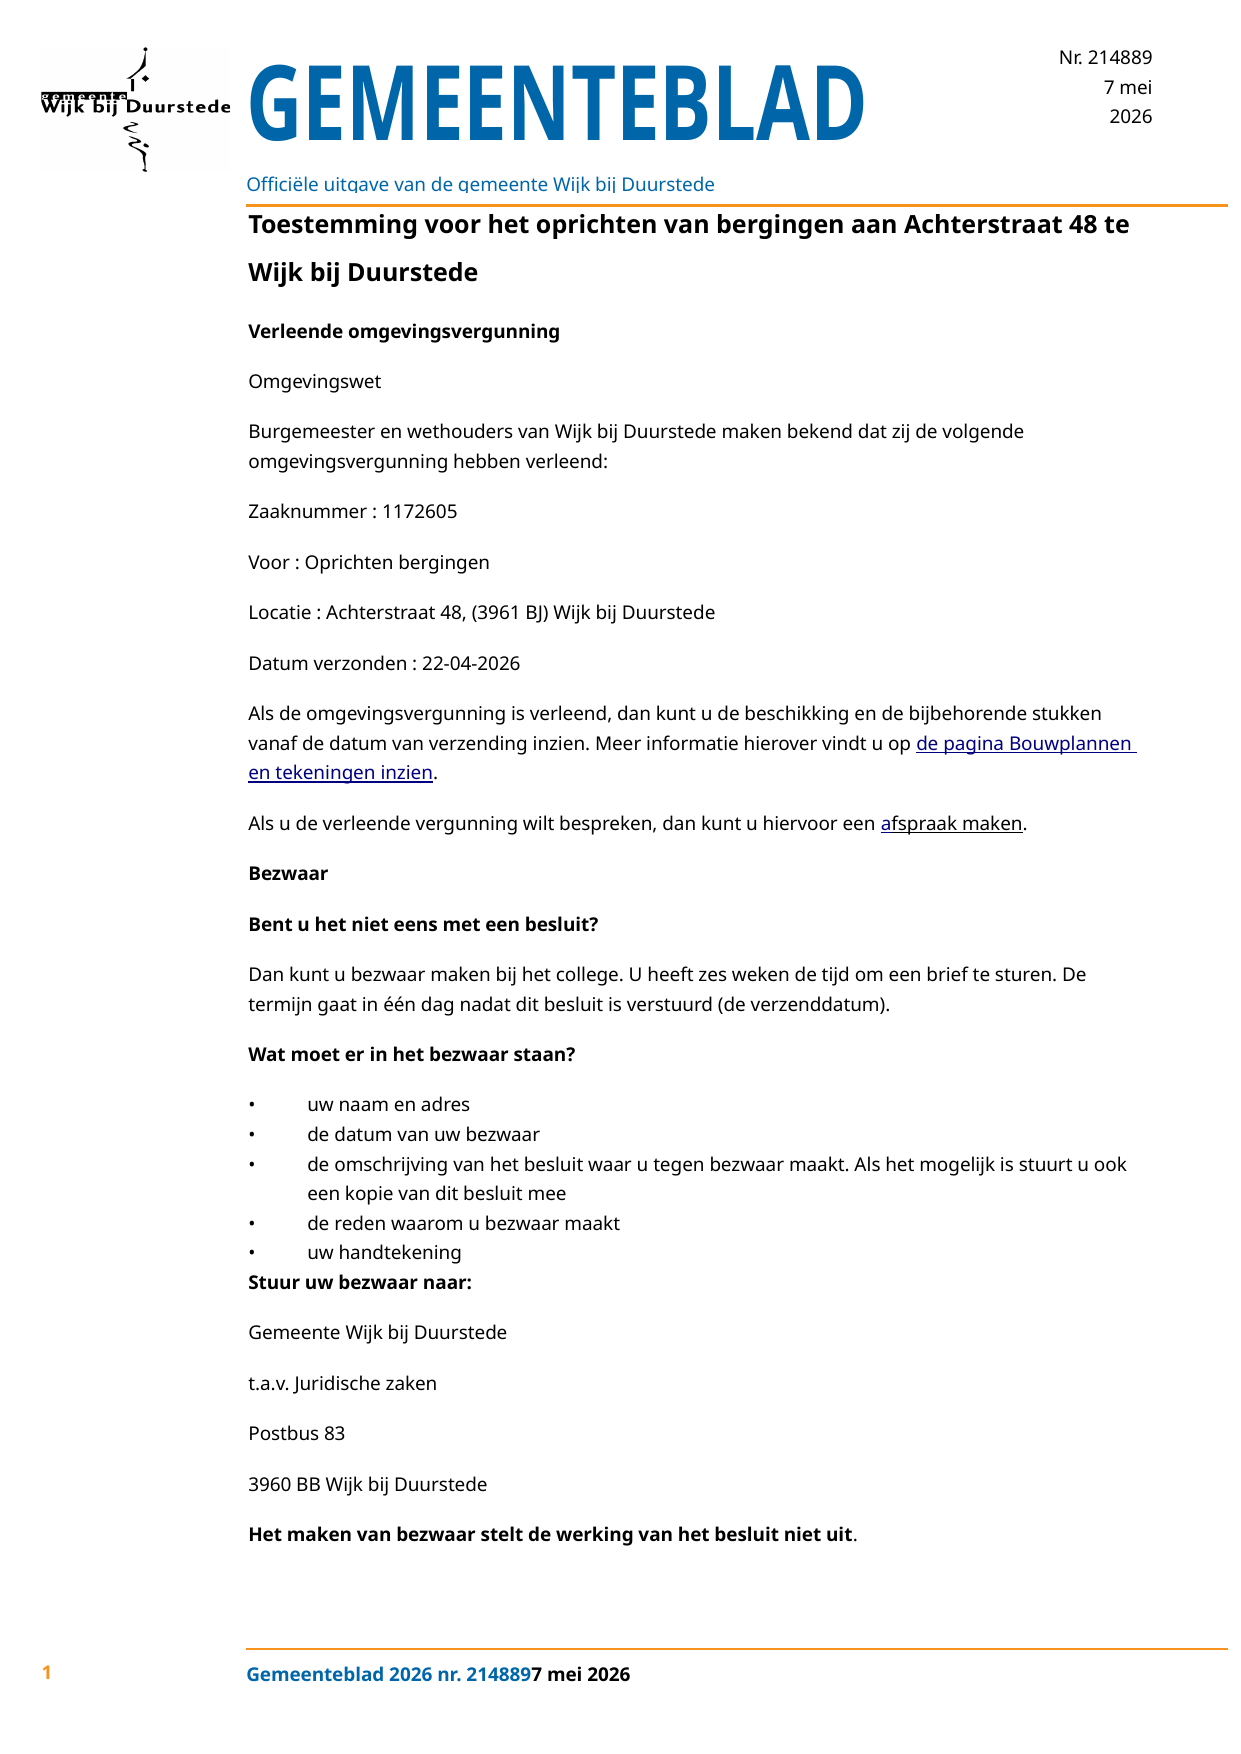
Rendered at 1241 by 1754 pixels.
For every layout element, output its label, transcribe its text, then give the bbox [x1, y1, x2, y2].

picture [41, 47, 231, 172]
text Bent u het niet eens met een besluit? [248, 911, 1152, 937]
text Locatie : Achterstraat 48, (3961 BJ) Wijk bij Duurstede [248, 599, 1152, 625]
text Zaaknummer : 1172605 [248, 499, 1152, 524]
text 3960 BB Wijk bij Duurstede [248, 1471, 1152, 1497]
text Voor : Oprichten bergingen [248, 549, 1152, 575]
text Het maken van bezwaar stelt de werking van het besluit niet uit. [248, 1521, 1152, 1547]
text Wat moet er in het bezwaar staan? [248, 1041, 1152, 1067]
text Toestemming voor het oprichten van bergingen aan Achterstraat 48 te Wijk bij Duurstede [248, 207, 1152, 288]
list de reden waarom u bezwaar maakt [248, 1210, 1152, 1236]
list de datum van uw bezwaar [248, 1121, 1152, 1147]
list de omschrijving van het besluit waar u tegen bezwaar maakt. Als het mogelijk is stuurt u ook een kopie van dit besluit mee [248, 1151, 1152, 1206]
text Datum verzonden : 22-04-2026 [248, 650, 1152, 676]
text Verleende omgevingsvergunning [248, 318, 1152, 344]
text Als u de verleende vergunning wilt bespreken, dan kunt u hiervoor een afspraak maken. [248, 810, 1152, 836]
text Bezwaar [248, 860, 1152, 886]
text t.a.v. Juridische zaken [248, 1370, 1152, 1396]
text Stuur uw bezwaar naar: [248, 1269, 1152, 1295]
list uw naam en adres [248, 1092, 1152, 1117]
text Omgevingswet [248, 368, 1152, 394]
text Postbus 83 [248, 1420, 1152, 1446]
text Burgemeester en wethouders van Wijk bij Duurstede maken bekend dat zij de volgende omgevingsvergunning hebben verleend: [248, 419, 1152, 474]
text Dan kunt u bezwaar maken bij het college. U heeft zes weken de tijd om een brief te sturen. De termijn gaat in één dag nadat dit besluit is verstuurd (de verzenddatum). [248, 961, 1152, 1017]
text Gemeente Wijk bij Duurstede [248, 1319, 1152, 1345]
list uw handtekening [248, 1239, 1152, 1265]
text Als de omgevingsvergunning is verleend, dan kunt u de beschikking en de bijbehorende stukken vanaf de datum van verzending inzien. Meer informatie hierover vindt u op de pagina Bouwplannen en tekeningen inzien. [248, 700, 1152, 785]
